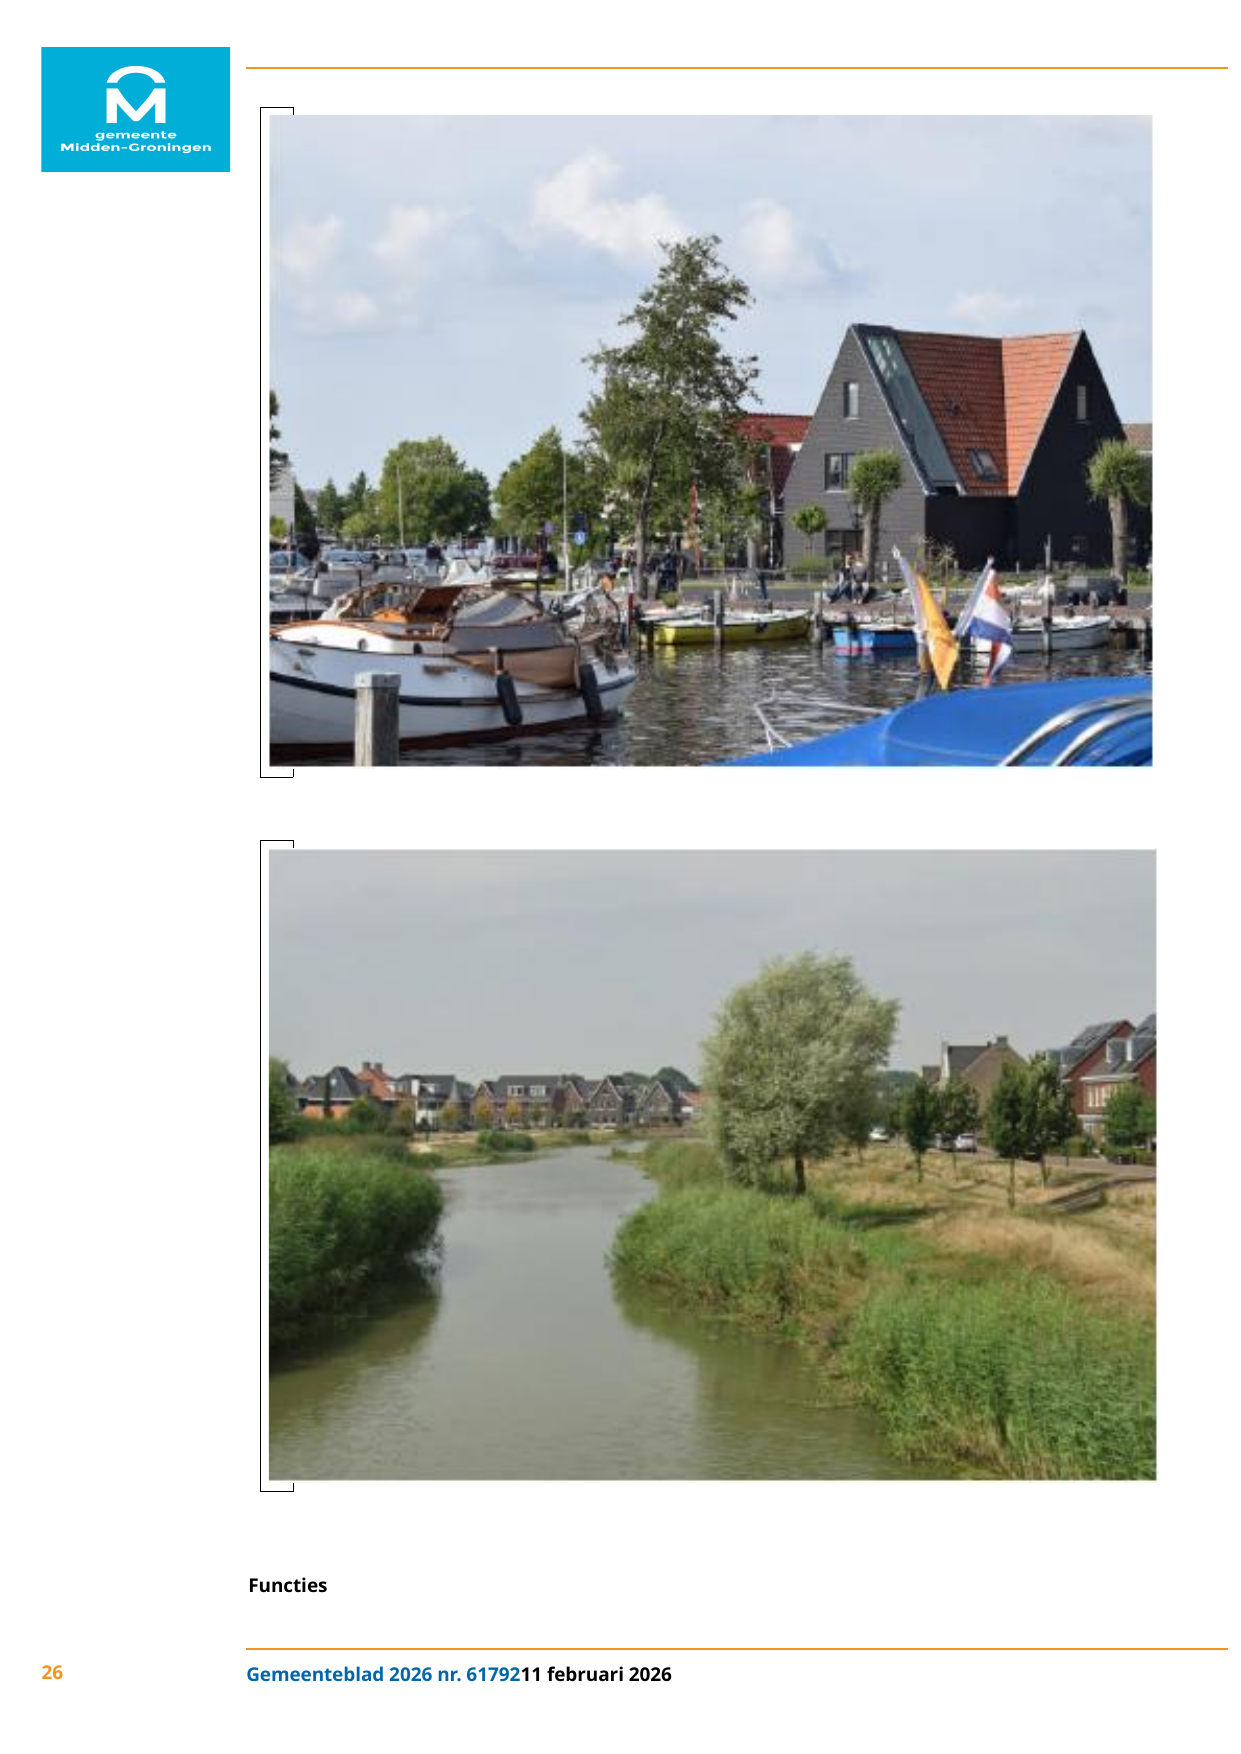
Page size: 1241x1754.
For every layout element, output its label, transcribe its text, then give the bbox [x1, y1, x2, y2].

picture [268, 115, 1155, 769]
picture [107, 89, 165, 122]
picture [184, 146, 190, 153]
text Functies [248, 1572, 1152, 1598]
picture [108, 66, 164, 82]
picture [268, 848, 1159, 1483]
